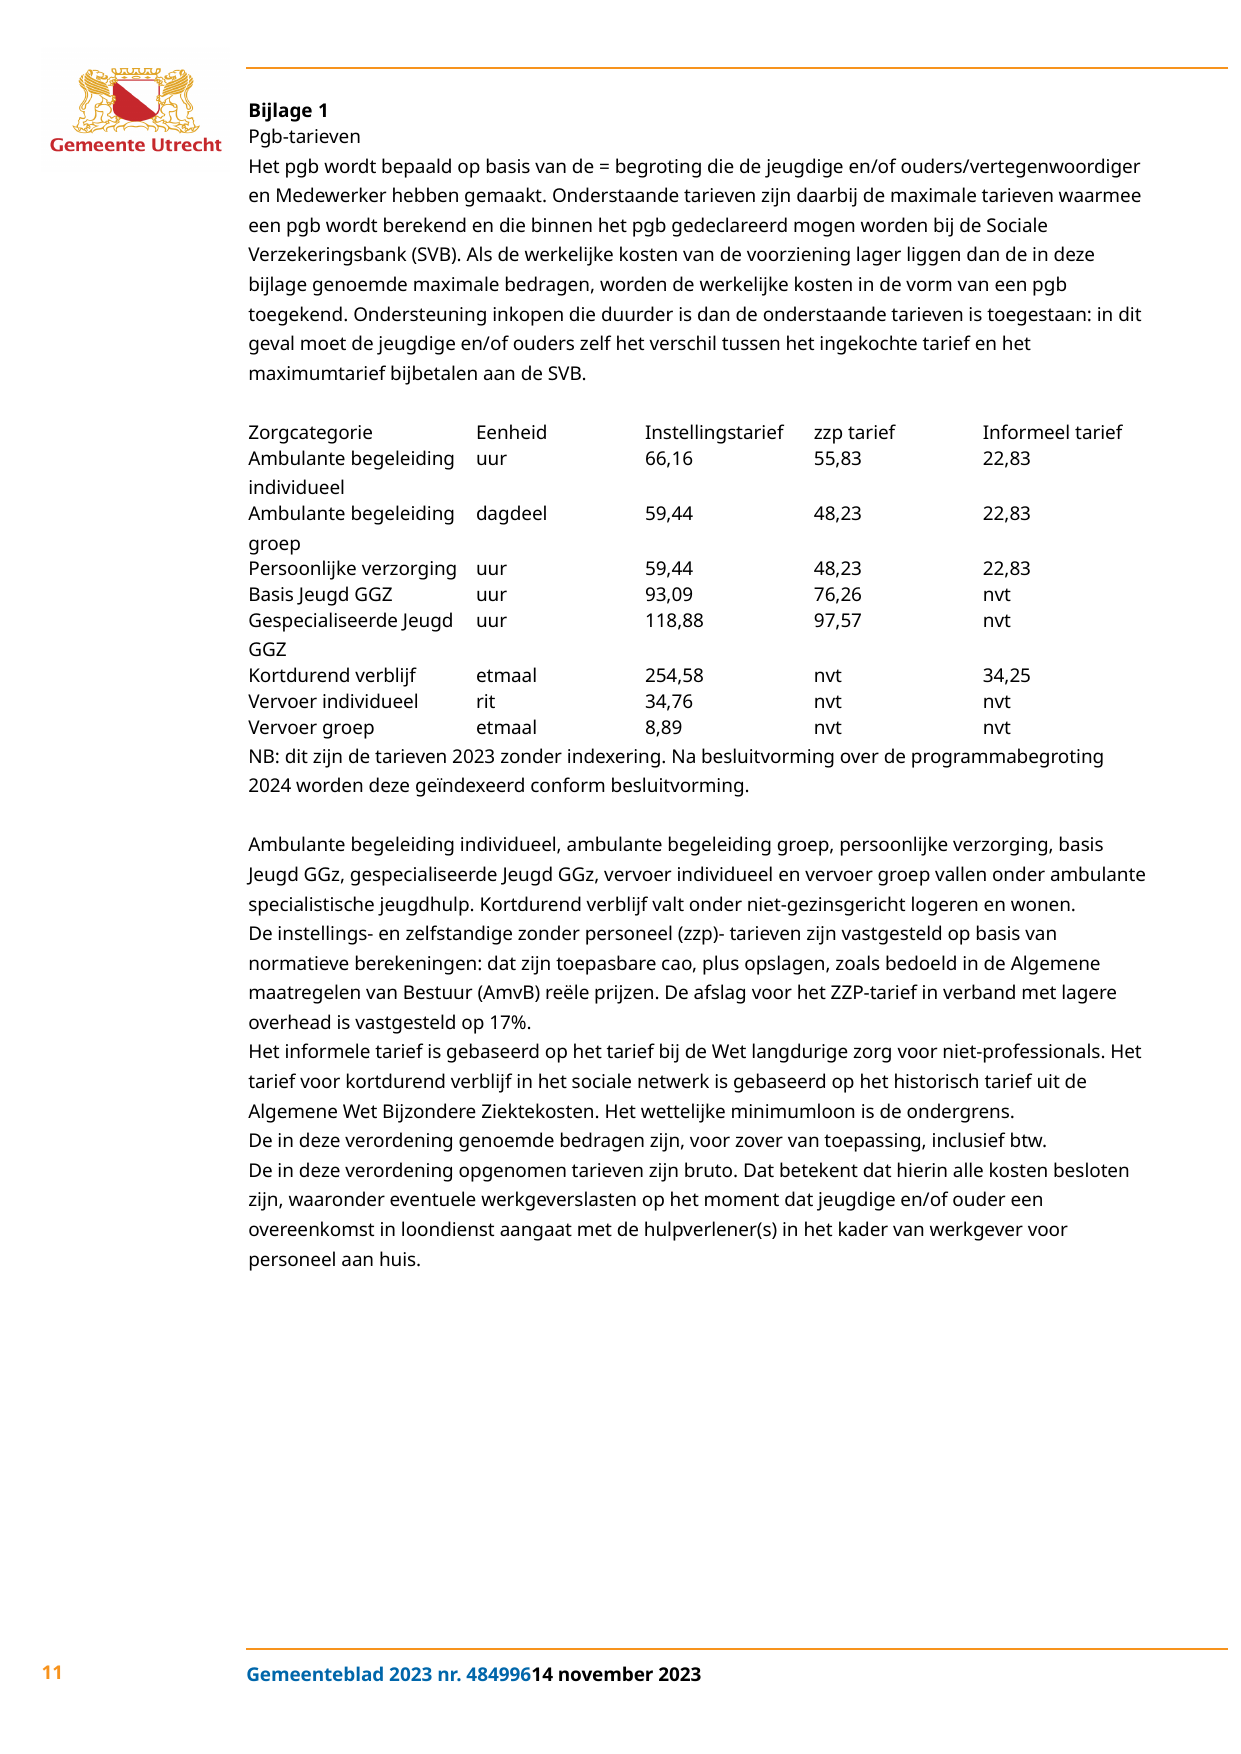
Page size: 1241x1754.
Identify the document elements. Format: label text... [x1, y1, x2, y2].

table_cell Kortdurend verblijf [248, 663, 476, 688]
text Pgb-tarieven [248, 123, 1152, 149]
table_cell 118,88 [645, 607, 814, 662]
table_cell 22,83 [983, 445, 1152, 500]
table_cell uur [476, 607, 645, 662]
table_cell 22,83 [983, 500, 1152, 556]
table_header zzp tarief [814, 419, 983, 445]
table_cell 59,44 [645, 500, 814, 556]
table_cell uur [476, 445, 645, 500]
table_cell 254,58 [645, 663, 814, 688]
table_header Instellingstarief [645, 419, 814, 445]
table_header Zorgcategorie [248, 419, 476, 445]
table_cell 76,26 [814, 581, 983, 607]
text Het informele tarief is gebaseerd op het tarief bij de Wet langdurige zorg voor niet-professionals. Het tarief voor kortdurend verblijf in het sociale netwerk is gebaseerd op het historisch tarief uit de Algemene Wet Bijzondere Ziektekosten. Het wettelijke minimumloon is de ondergrens. [248, 1039, 1152, 1123]
table_cell nvt [983, 607, 1152, 662]
table_cell etmaal [476, 714, 645, 739]
table_cell rit [476, 688, 645, 714]
table_cell Basis Jeugd GGZ [248, 581, 476, 607]
table_cell dagdeel [476, 500, 645, 556]
table_cell 55,83 [814, 445, 983, 500]
table_header Eenheid [476, 419, 645, 445]
text Het pgb wordt bepaald op basis van de = begroting die de jeugdige en/of ouders/vertegenwoordiger en Medewerker hebben gemaakt. Onderstaande tarieven zijn daarbij de maximale tarieven waarmee een pgb wordt berekend en die binnen het pgb gedeclareerd mogen worden bij de Sociale Verzekeringsbank (SVB). Als de werkelijke kosten van de voorziening lager liggen dan de in deze bijlage genoemde maximale bedragen, worden de werkelijke kosten in de vorm van een pgb toegekend. Ondersteuning inkopen die duurder is dan de onderstaande tarieven is toegestaan: in dit geval moet de jeugdige en/of ouders zelf het verschil tussen het ingekochte tarief en het maximumtarief bijbetalen aan de SVB. [248, 153, 1152, 386]
text NB: dit zijn de tarieven 2023 zonder indexering. Na besluitvorming over de programmabegroting 2024 worden deze geïndexeerd conform besluitvorming. [248, 743, 1152, 798]
table_cell Persoonlijke verzorging [248, 556, 476, 581]
table_cell nvt [983, 714, 1152, 739]
table_cell uur [476, 556, 645, 581]
picture [41, 47, 231, 172]
text Bijlage 1 [248, 95, 1152, 123]
table_cell 8,89 [645, 714, 814, 739]
table_cell nvt [814, 714, 983, 739]
table_cell 48,23 [814, 556, 983, 581]
table_cell 34,76 [645, 688, 814, 714]
text Ambulante begeleiding individueel, ambulante begeleiding groep, persoonlijke verzorging, basis Jeugd GGz, gespecialiseerde Jeugd GGz, vervoer individueel en vervoer groep vallen onder ambulante specialistische jeugdhulp. Kortdurend verblijf valt onder niet-gezinsgericht logeren en wonen. [248, 832, 1152, 916]
table_cell Ambulante begeleiding individueel [248, 445, 476, 500]
table_cell 34,25 [983, 663, 1152, 688]
table_cell 59,44 [645, 556, 814, 581]
table_cell 93,09 [645, 581, 814, 607]
table_cell Gespecialiseerde Jeugd GGZ [248, 607, 476, 662]
table_cell 48,23 [814, 500, 983, 556]
table_cell uur [476, 581, 645, 607]
text De in deze verordening genoemde bedragen zijn, voor zover van toepassing, inclusief btw. [248, 1127, 1152, 1153]
text De instellings- en zelfstandige zonder personeel (zzp)- tarieven zijn vastgesteld op basis van normatieve berekeningen: dat zijn toepasbare cao, plus opslagen, zoals bedoeld in de Algemene maatregelen van Bestuur (AmvB) reële prijzen. De afslag voor het ZZP-tarief in verband met lagere overhead is vastgesteld op 17%. [248, 920, 1152, 1035]
table_cell 97,57 [814, 607, 983, 662]
table_cell nvt [983, 581, 1152, 607]
table_header Informeel tarief [983, 419, 1152, 445]
table_cell Ambulante begeleiding groep [248, 500, 476, 556]
text De in deze verordening opgenomen tarieven zijn bruto. Dat betekent dat hierin alle kosten besloten zijn, waaronder eventuele werkgeverslasten op het moment dat jeugdige en/of ouder een overeenkomst in loondienst aangaat met de hulpverlener(s) in het kader van werkgever voor personeel aan huis. [248, 1157, 1152, 1271]
table_cell nvt [983, 688, 1152, 714]
table_cell Vervoer individueel [248, 688, 476, 714]
table_cell 66,16 [645, 445, 814, 500]
table_cell Vervoer groep [248, 714, 476, 739]
table_cell etmaal [476, 663, 645, 688]
table_cell 22,83 [983, 556, 1152, 581]
table_cell nvt [814, 663, 983, 688]
table_cell nvt [814, 688, 983, 714]
